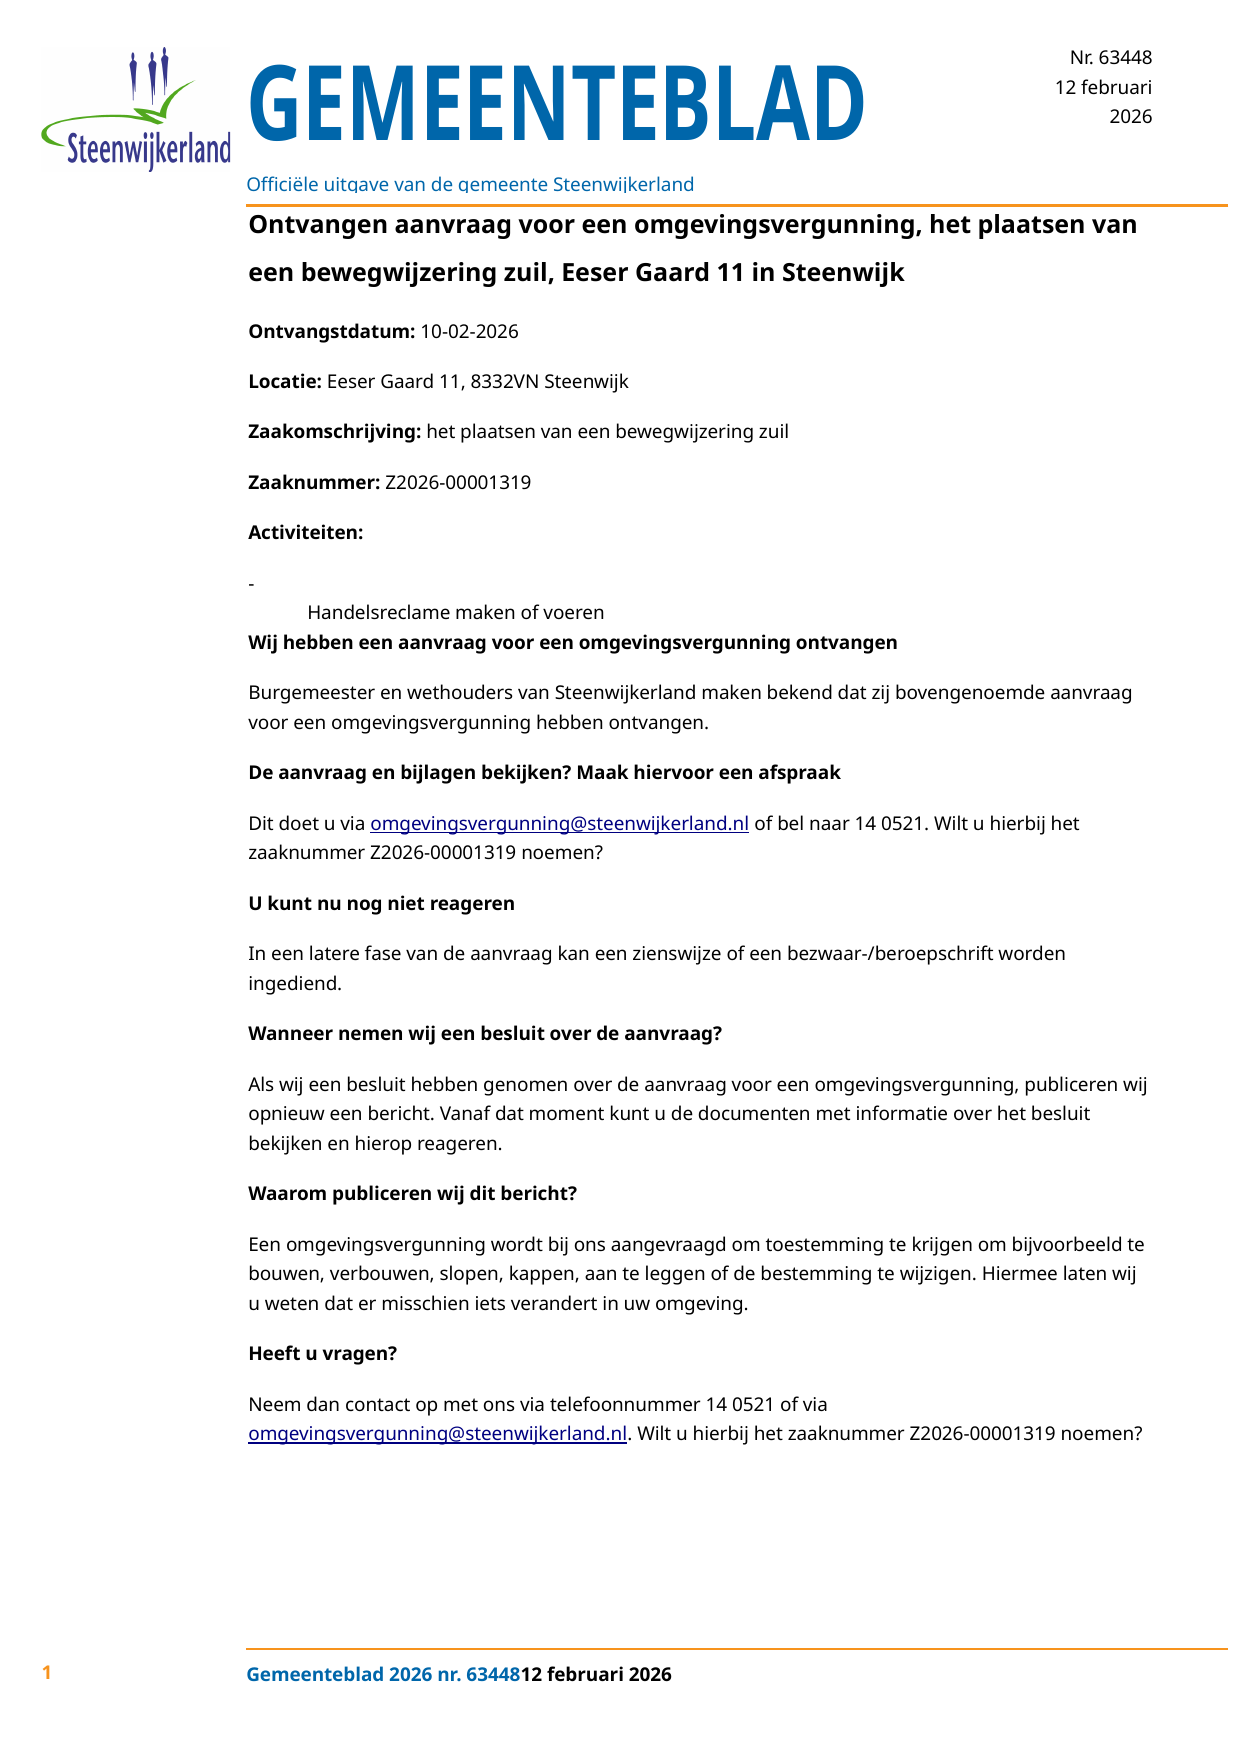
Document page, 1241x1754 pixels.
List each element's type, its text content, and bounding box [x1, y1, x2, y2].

text Heeft u vragen? [248, 1340, 1152, 1366]
text U kunt nu nog niet reageren [248, 890, 1152, 916]
list Handelsreclame maken of voeren [248, 599, 1152, 625]
text De aanvraag en bijlagen bekijken? Maak hiervoor een afspraak [248, 759, 1152, 785]
text Waarom publiceren wij dit bericht? [248, 1180, 1152, 1206]
text Dit doet u via omgevingsvergunning@steenwijkerland.nl of bel naar 14 0521. Wilt u hierbij het zaaknummer Z2026-00001319 noemen? [248, 810, 1152, 865]
text Wanneer nemen wij een besluit over de aanvraag? [248, 1020, 1152, 1046]
text Zaaknummer: Z2026-00001319 [248, 469, 1152, 495]
text Een omgevingsvergunning wordt bij ons aangevraagd om toestemming te krijgen om bijvoorbeeld te bouwen, verbouwen, slopen, kappen, aan te leggen of de bestemming te wijzigen. Hiermee laten wij u weten dat er misschien iets verandert in uw omgeving. [248, 1231, 1152, 1316]
text In een latere fase van de aanvraag kan een zienswijze of een bezwaar-/beroepschrift worden ingediend. [248, 940, 1152, 996]
text Neem dan contact op met ons via telefoonnummer 14 0521 of via omgevingsvergunning@steenwijkerland.nl. Wilt u hierbij het zaaknummer Z2026-00001319 noemen? [248, 1391, 1152, 1446]
text Wij hebben een aanvraag voor een omgevingsvergunning ontvangen [248, 629, 1152, 655]
text Locatie: Eeser Gaard 11, 8332VN Steenwijk [248, 368, 1152, 394]
picture [41, 47, 231, 172]
text Ontvangstdatum: 10-02-2026 [248, 318, 1152, 344]
text Ontvangen aanvraag voor een omgevingsvergunning, het plaatsen van een bewegwijzering zuil, Eeser Gaard 11 in Steenwijk [248, 207, 1152, 288]
text Zaakomschrijving: het plaatsen van een bewegwijzering zuil [248, 419, 1152, 444]
text Burgemeester en wethouders van Steenwijkerland maken bekend dat zij bovengenoemde aanvraag voor een omgevingsvergunning hebben ontvangen. [248, 679, 1152, 735]
text Als wij een besluit hebben genomen over de aanvraag voor een omgevingsvergunning, publiceren wij opnieuw een bericht. Vanaf dat moment kunt u de documenten met informatie over het besluit bekijken en hierop reageren. [248, 1071, 1152, 1156]
text Activiteiten: [248, 519, 1152, 545]
